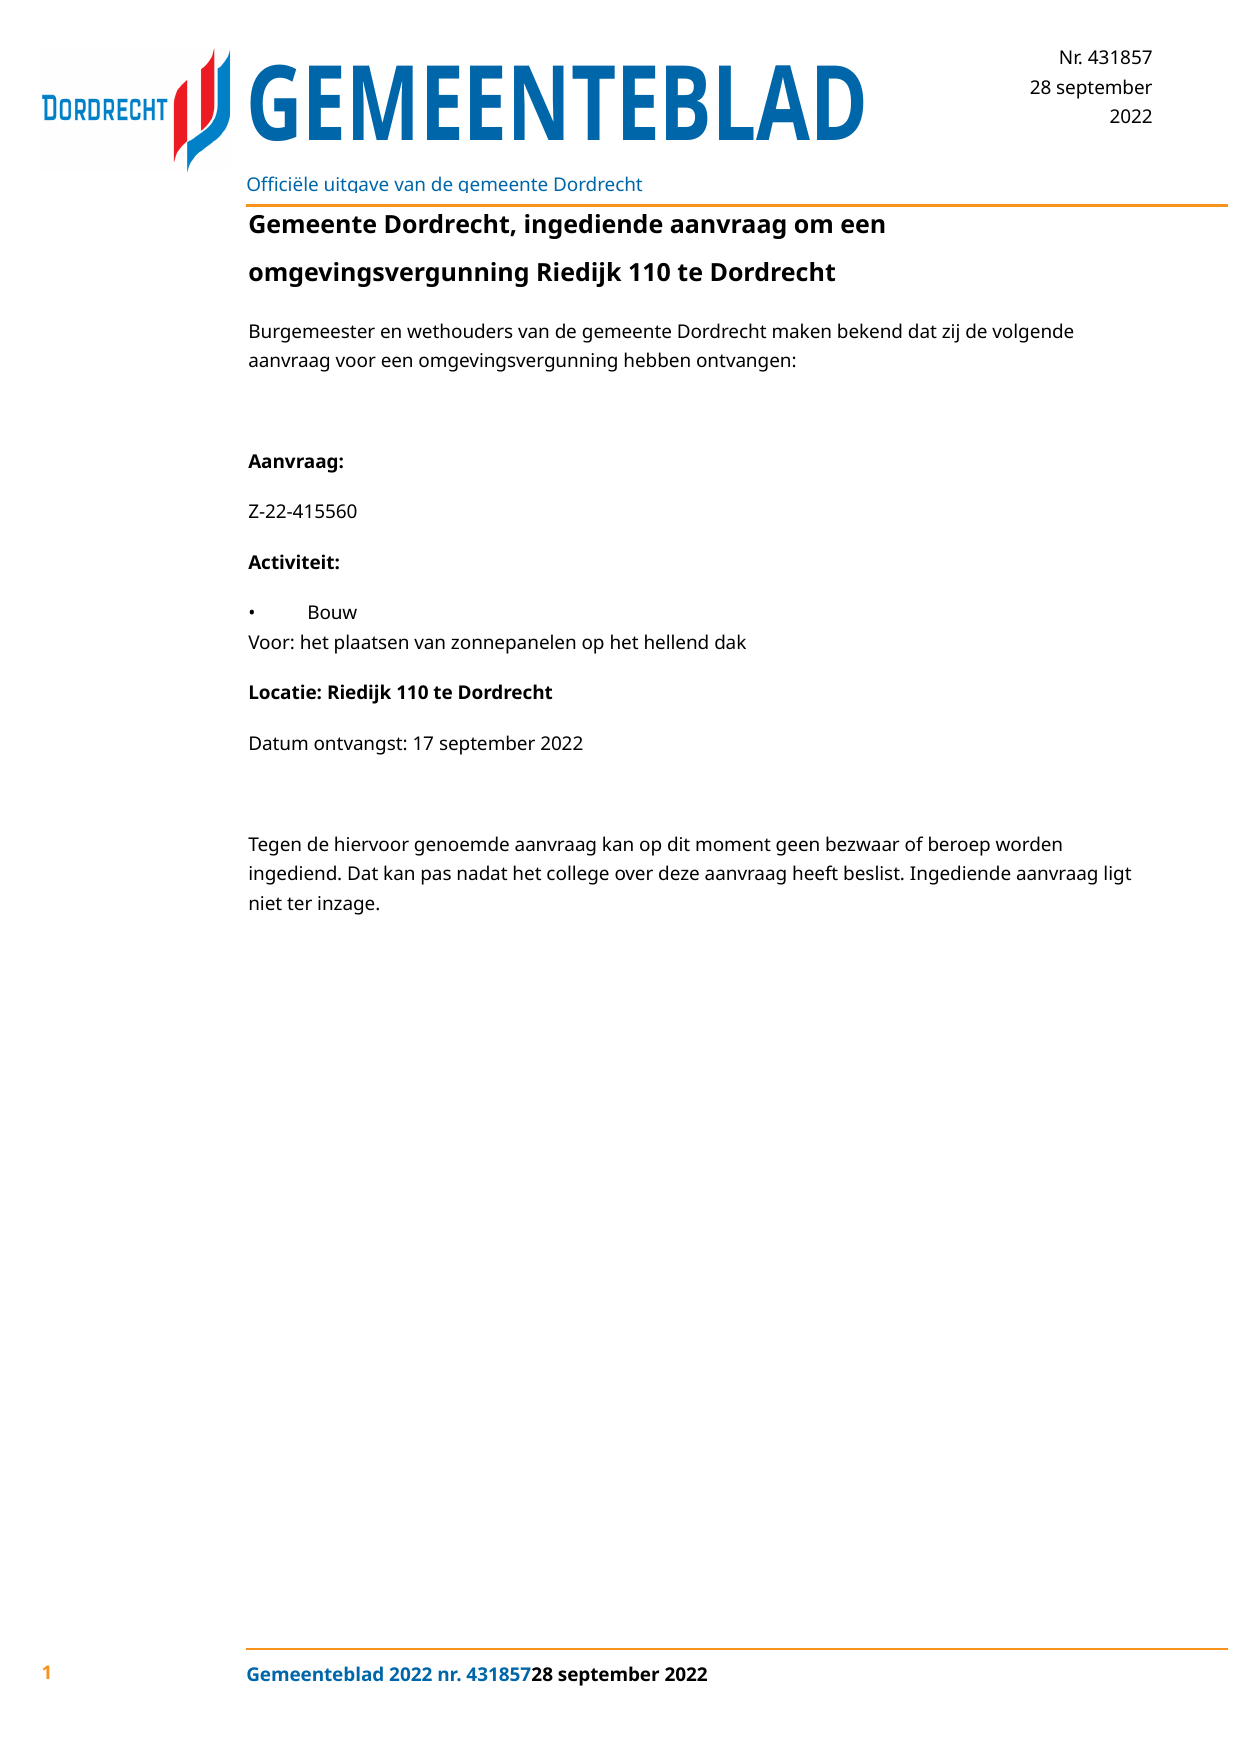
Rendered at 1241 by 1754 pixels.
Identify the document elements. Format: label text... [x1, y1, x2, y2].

list Bouw [248, 599, 1152, 625]
text Z-22-415560 [248, 499, 1152, 524]
text Aanvraag: [248, 448, 1152, 474]
text Datum ontvangst: 17 september 2022 [248, 730, 1152, 756]
text Gemeente Dordrecht, ingediende aanvraag om een omgevingsvergunning Riedijk 110 te Dordrecht [248, 207, 1152, 288]
text Locatie: Riedijk 110 te Dordrecht [248, 679, 1152, 705]
text Activiteit: [248, 549, 1152, 575]
text Burgemeester en wethouders van de gemeente Dordrecht maken bekend dat zij de volgende aanvraag voor een omgevingsvergunning hebben ontvangen: [248, 318, 1152, 373]
text Voor: het plaatsen van zonnepanelen op het hellend dak [248, 629, 1152, 655]
text Tegen de hiervoor genoemde aanvraag kan op dit moment geen bezwaar of beroep worden ingediend. Dat kan pas nadat het college over deze aanvraag heeft beslist. Ingediende aanvraag ligt niet ter inzage. [248, 831, 1152, 916]
picture [41, 47, 231, 172]
